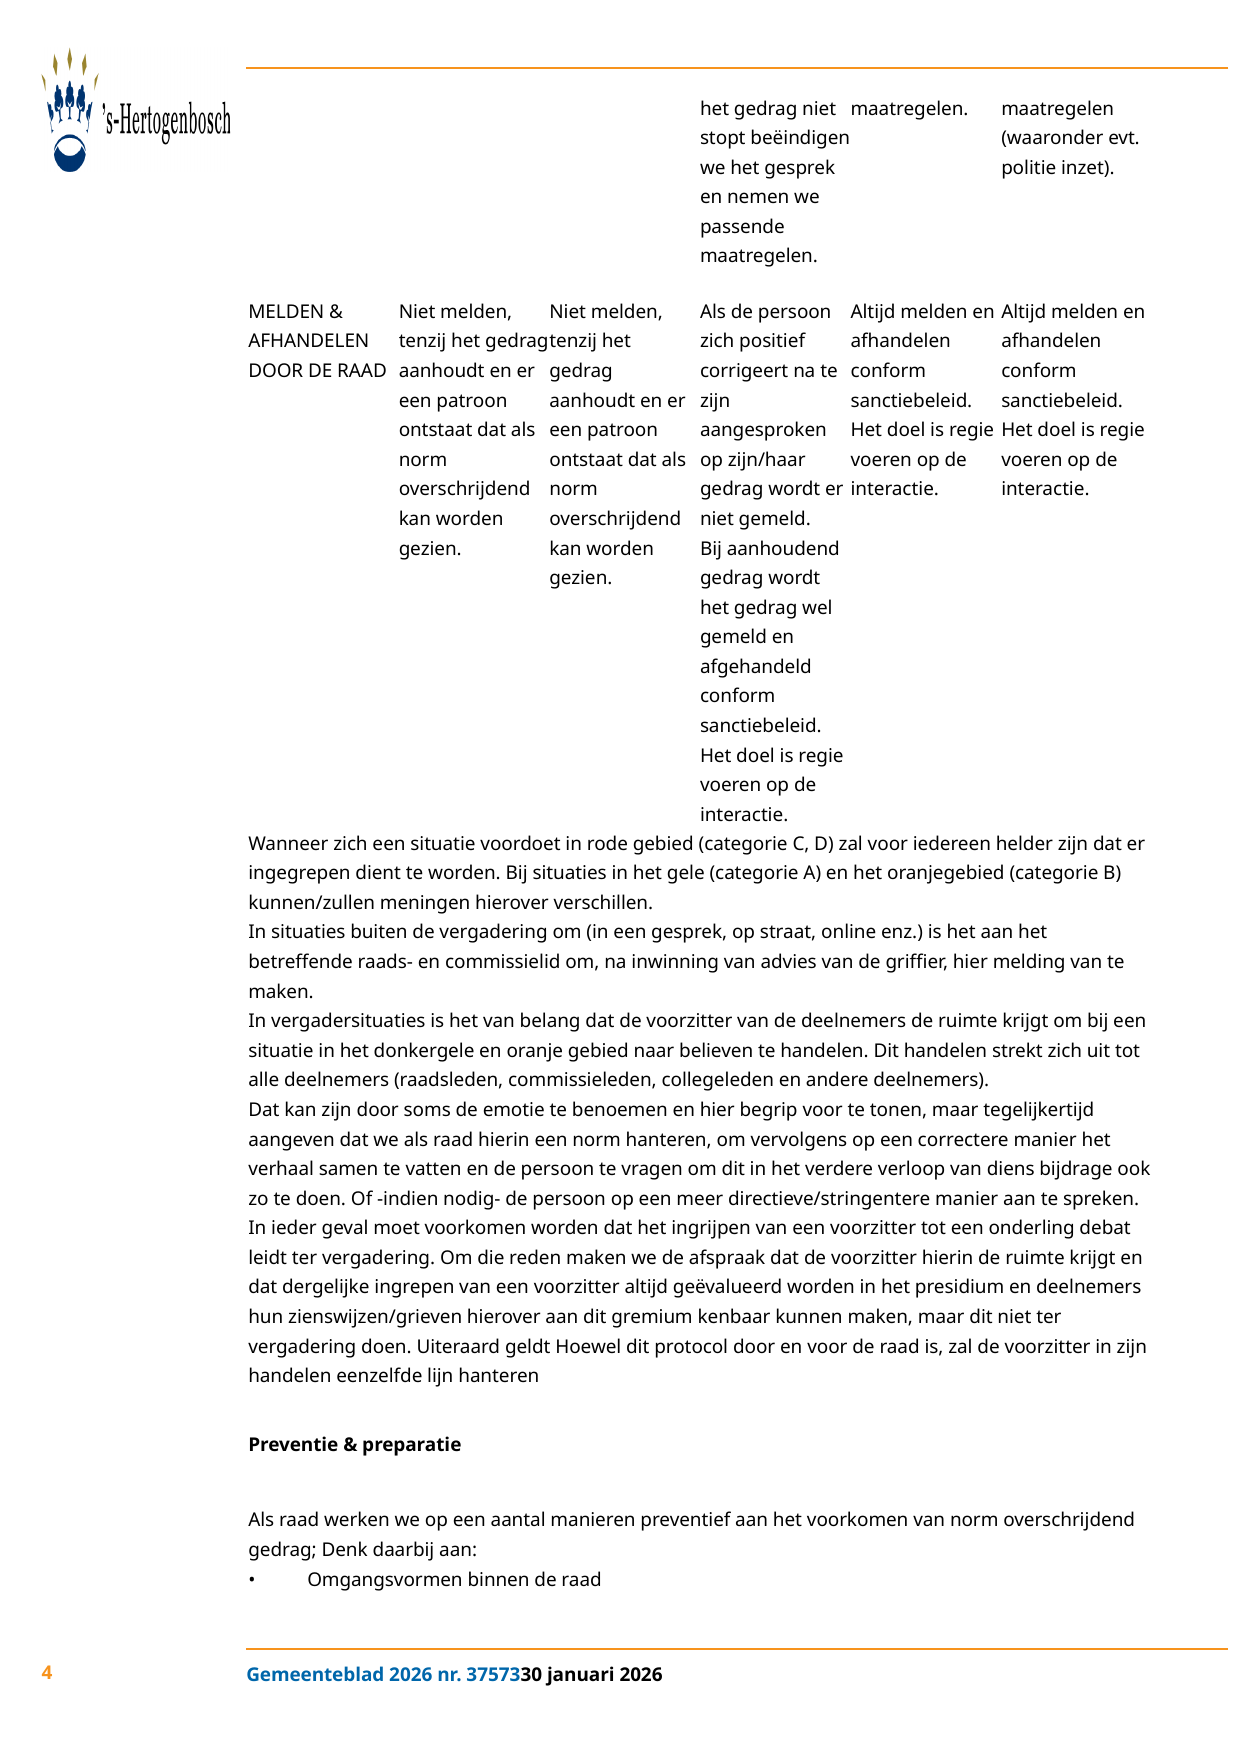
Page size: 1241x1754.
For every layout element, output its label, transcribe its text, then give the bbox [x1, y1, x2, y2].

table_cell Niet melden, tenzij het gedrag aanhoudt en er een patroon ontstaat dat als norm overschrijdend kan worden gezien. [549, 298, 700, 827]
table_cell Altijd melden en afhandelen conform sanctiebeleid. Het doel is regie voeren op de interactie. [1001, 298, 1152, 827]
table_cell het gedrag niet stopt beëindigen we het gesprek en nemen we passende maatregelen. [700, 95, 850, 298]
text Wanneer zich een situatie voordoet in rode gebied (categorie C, D) zal voor iedereen helder zijn dat er ingegrepen dient te worden. Bij situaties in het gele (categorie A) en het oranjegebied (categorie B) kunnen/zullen meningen hierover verschillen. [248, 830, 1152, 915]
table_cell [399, 95, 549, 298]
text Als raad werken we op een aantal manieren preventief aan het voorkomen van norm overschrijdend gedrag; Denk daarbij aan: [248, 1507, 1152, 1562]
table_cell [549, 95, 700, 298]
table_cell maatregelen. [850, 95, 1001, 298]
table_cell Niet melden, tenzij het gedrag aanhoudt en er een patroon ontstaat dat als norm overschrijdend kan worden gezien. [399, 298, 549, 827]
picture [41, 47, 231, 172]
text Preventie & preparatie [248, 1429, 1152, 1457]
text In vergadersituaties is het van belang dat de voorzitter van de deelnemers de ruimte krijgt om bij een situatie in het donkergele en oranje gebied naar believen te handelen. Dit handelen strekt zich uit tot alle deelnemers (raadsleden, commissieleden, collegeleden en andere deelnemers). [248, 1007, 1152, 1092]
text In situaties buiten de vergadering om (in een gesprek, op straat, online enz.) is het aan het betreffende raads- en commissielid om, na inwinning van advies van de griffier, hier melding van te maken. [248, 919, 1152, 1003]
table_cell Altijd melden en afhandelen conform sanctiebeleid. Het doel is regie voeren op de interactie. [850, 298, 1001, 827]
table_cell [248, 95, 398, 298]
text Dat kan zijn door soms de emotie te benoemen en hier begrip voor te tonen, maar tegelijkertijd aangeven dat we als raad hierin een norm hanteren, om vervolgens op een correctere manier het verhaal samen te vatten en de persoon te vragen om dit in het verdere verloop van diens bijdrage ook zo te doen. Of -indien nodig- de persoon op een meer directieve/stringentere manier aan te spreken. In ieder geval moet voorkomen worden dat het ingrijpen van een voorzitter tot een onderling debat leidt ter vergadering. Om die reden maken we de afspraak dat de voorzitter hierin de ruimte krijgt en dat dergelijke ingrepen van een voorzitter altijd geëvalueerd worden in het presidium en deelnemers hun zienswijzen/grieven hierover aan dit gremium kenbaar kunnen maken, maar dit niet ter vergadering doen. Uiteraard geldt Hoewel dit protocol door en voor de raad is, zal de voorzitter in zijn handelen eenzelfde lijn hanteren [248, 1096, 1152, 1388]
table_cell maatregelen (waaronder evt. politie inzet). [1001, 95, 1152, 298]
table_cell Als de persoon zich positief corrigeert na te zijn aangesproken op zijn/haar gedrag wordt er niet gemeld. Bij aanhoudend gedrag wordt het gedrag wel gemeld en afgehandeld conform sanctiebeleid. Het doel is regie voeren op de interactie. [700, 298, 850, 827]
list Omgangsvormen binnen de raad [248, 1566, 1152, 1591]
table_cell MELDEN & AFHANDELEN DOOR DE RAAD [248, 298, 398, 827]
